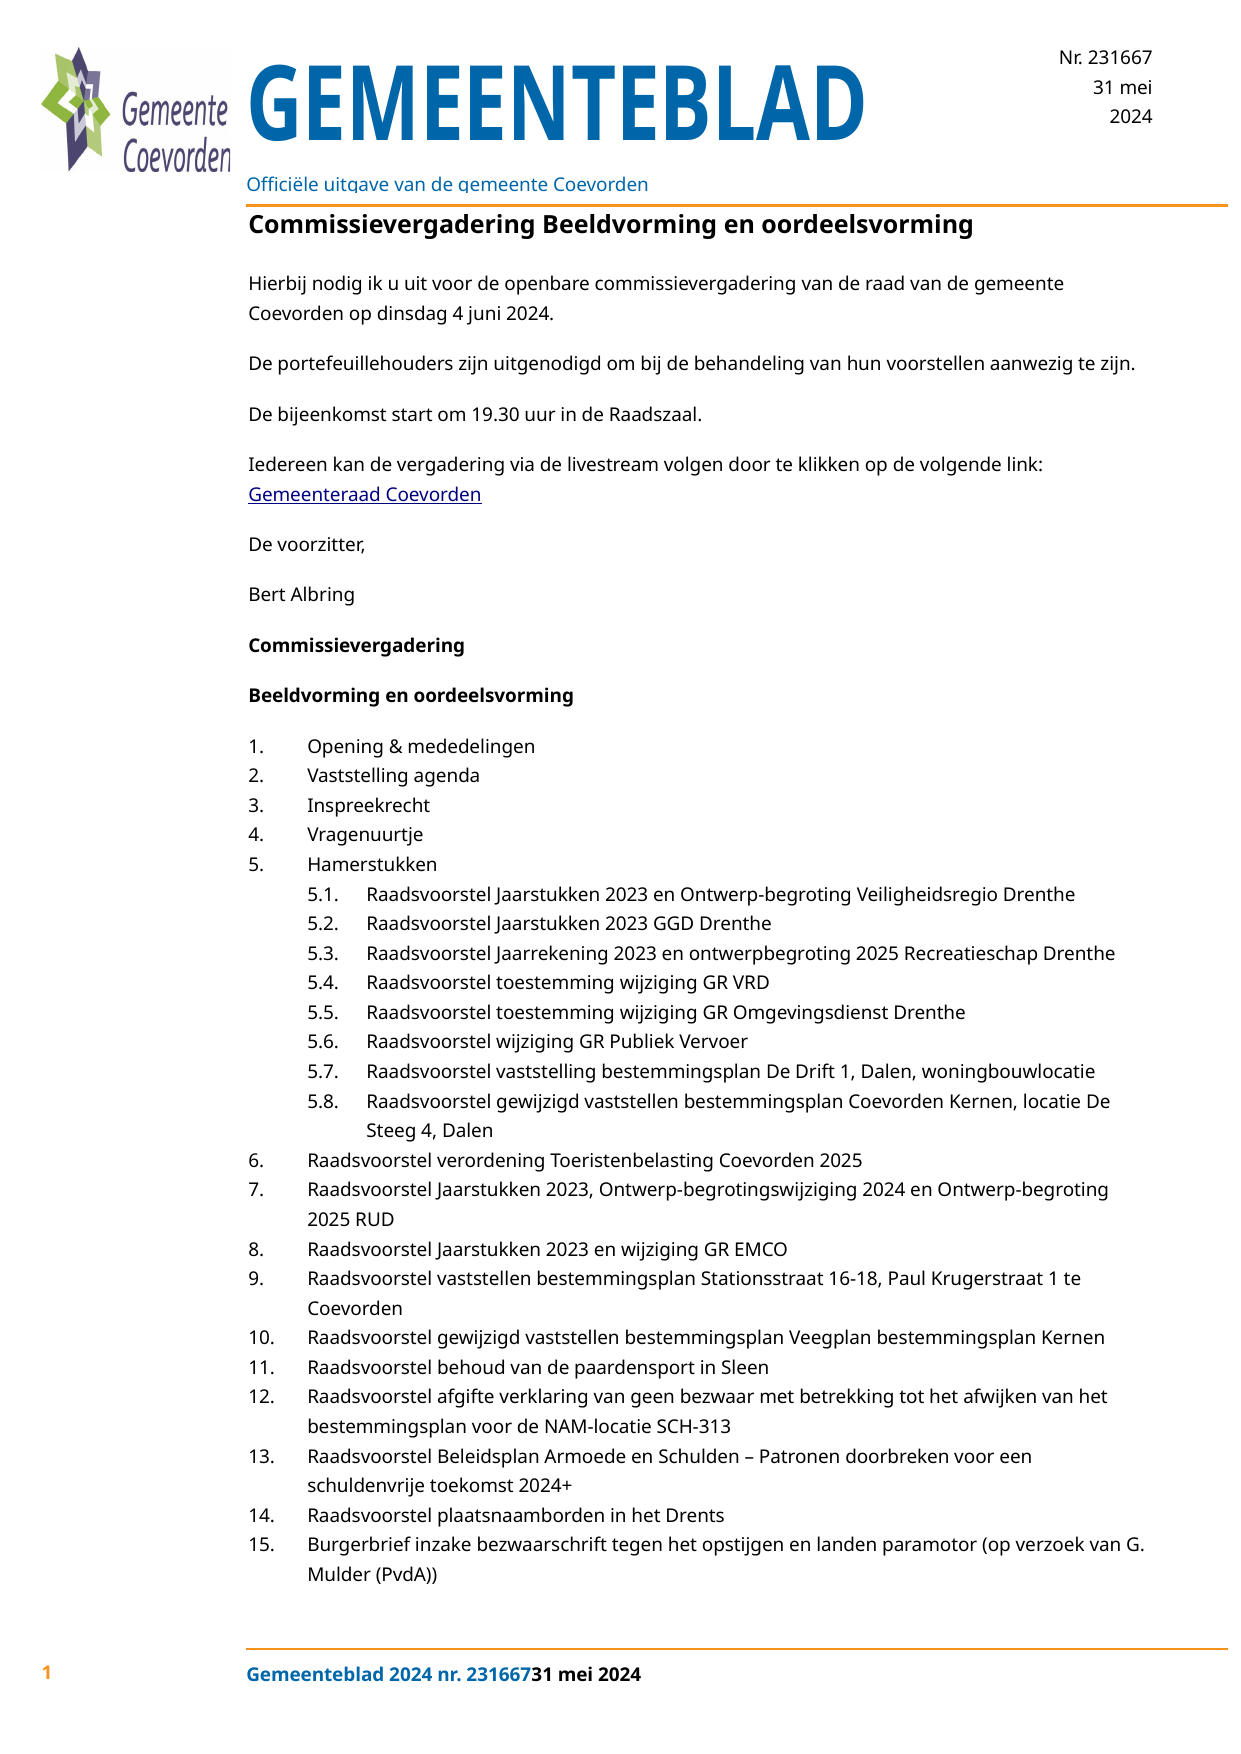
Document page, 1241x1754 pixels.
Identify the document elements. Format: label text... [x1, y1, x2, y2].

list Hamerstukken [248, 851, 1152, 877]
text Bert Albring [248, 582, 1152, 607]
list Raadsvoorstel wijziging GR Publiek Vervoer [307, 1029, 1152, 1054]
list Raadsvoorstel verordening Toeristenbelasting Coevorden 2025 [248, 1147, 1152, 1173]
list Raadsvoorstel Jaarstukken 2023 en wijziging GR EMCO [248, 1236, 1152, 1261]
picture [41, 47, 231, 172]
list Raadsvoorstel Jaarstukken 2023, Ontwerp-begrotingswijziging 2024 en Ontwerp-begroting 2025 RUD [248, 1177, 1152, 1232]
list Raadsvoorstel vaststelling bestemmingsplan De Drift 1, Dalen, woningbouwlocatie [307, 1058, 1152, 1084]
text De voorzitter, [248, 531, 1152, 557]
list Raadsvoorstel gewijzigd vaststellen bestemmingsplan Veegplan bestemmingsplan Kernen [248, 1324, 1152, 1350]
list Raadsvoorstel toestemming wijziging GR Omgevingsdienst Drenthe [307, 999, 1152, 1025]
text Hierbij nodig ik u uit voor de openbare commissievergadering van de raad van de gemeente Coevorden op dinsdag 4 juni 2024. [248, 270, 1152, 326]
list Raadsvoorstel Beleidsplan Armoede en Schulden – Patronen doorbreken voor een schuldenvrije toekomst 2024+ [248, 1443, 1152, 1498]
text Iedereen kan de vergadering via de livestream volgen door te klikken op de volgende link: Gemeenteraad Coevorden [248, 451, 1152, 506]
list Burgerbrief inzake bezwaarschrift tegen het opstijgen en landen paramotor (op verzoek van G. Mulder (PvdA)) [248, 1532, 1152, 1587]
list Vragenuurtje [248, 822, 1152, 847]
text De bijeenkomst start om 19.30 uur in de Raadszaal. [248, 401, 1152, 426]
list Raadsvoorstel plaatsnaamborden in het Drents [248, 1502, 1152, 1528]
list Raadsvoorstel afgifte verklaring van geen bezwaar met betrekking tot het afwijken van het bestemmingsplan voor de NAM-locatie SCH-313 [248, 1384, 1152, 1439]
text De portefeuillehouders zijn uitgenodigd om bij de behandeling van hun voorstellen aanwezig te zijn. [248, 350, 1152, 376]
list Raadsvoorstel Jaarrekening 2023 en ontwerpbegroting 2025 Recreatieschap Drenthe [307, 940, 1152, 966]
list Raadsvoorstel gewijzigd vaststellen bestemmingsplan Coevorden Kernen, locatie De Steeg 4, Dalen [307, 1088, 1152, 1143]
list Raadsvoorstel Jaarstukken 2023 en Ontwerp-begroting Veiligheidsregio Drenthe [307, 881, 1152, 906]
list Inspreekrecht [248, 792, 1152, 818]
text Commissievergadering Beeldvorming en oordeelsvorming [248, 207, 1152, 241]
list Raadsvoorstel vaststellen bestemmingsplan Stationsstraat 16-18, Paul Krugerstraat 1 te Coevorden [248, 1265, 1152, 1321]
list Raadsvoorstel toestemming wijziging GR VRD [307, 969, 1152, 995]
list Raadsvoorstel Jaarstukken 2023 GGD Drenthe [307, 910, 1152, 936]
text Commissievergadering [248, 632, 1152, 658]
text Beeldvorming en oordeelsvorming [248, 682, 1152, 708]
list Opening & mededelingen [248, 733, 1152, 758]
list Raadsvoorstel behoud van de paardensport in Sleen [248, 1354, 1152, 1380]
list Vaststelling agenda [248, 762, 1152, 788]
